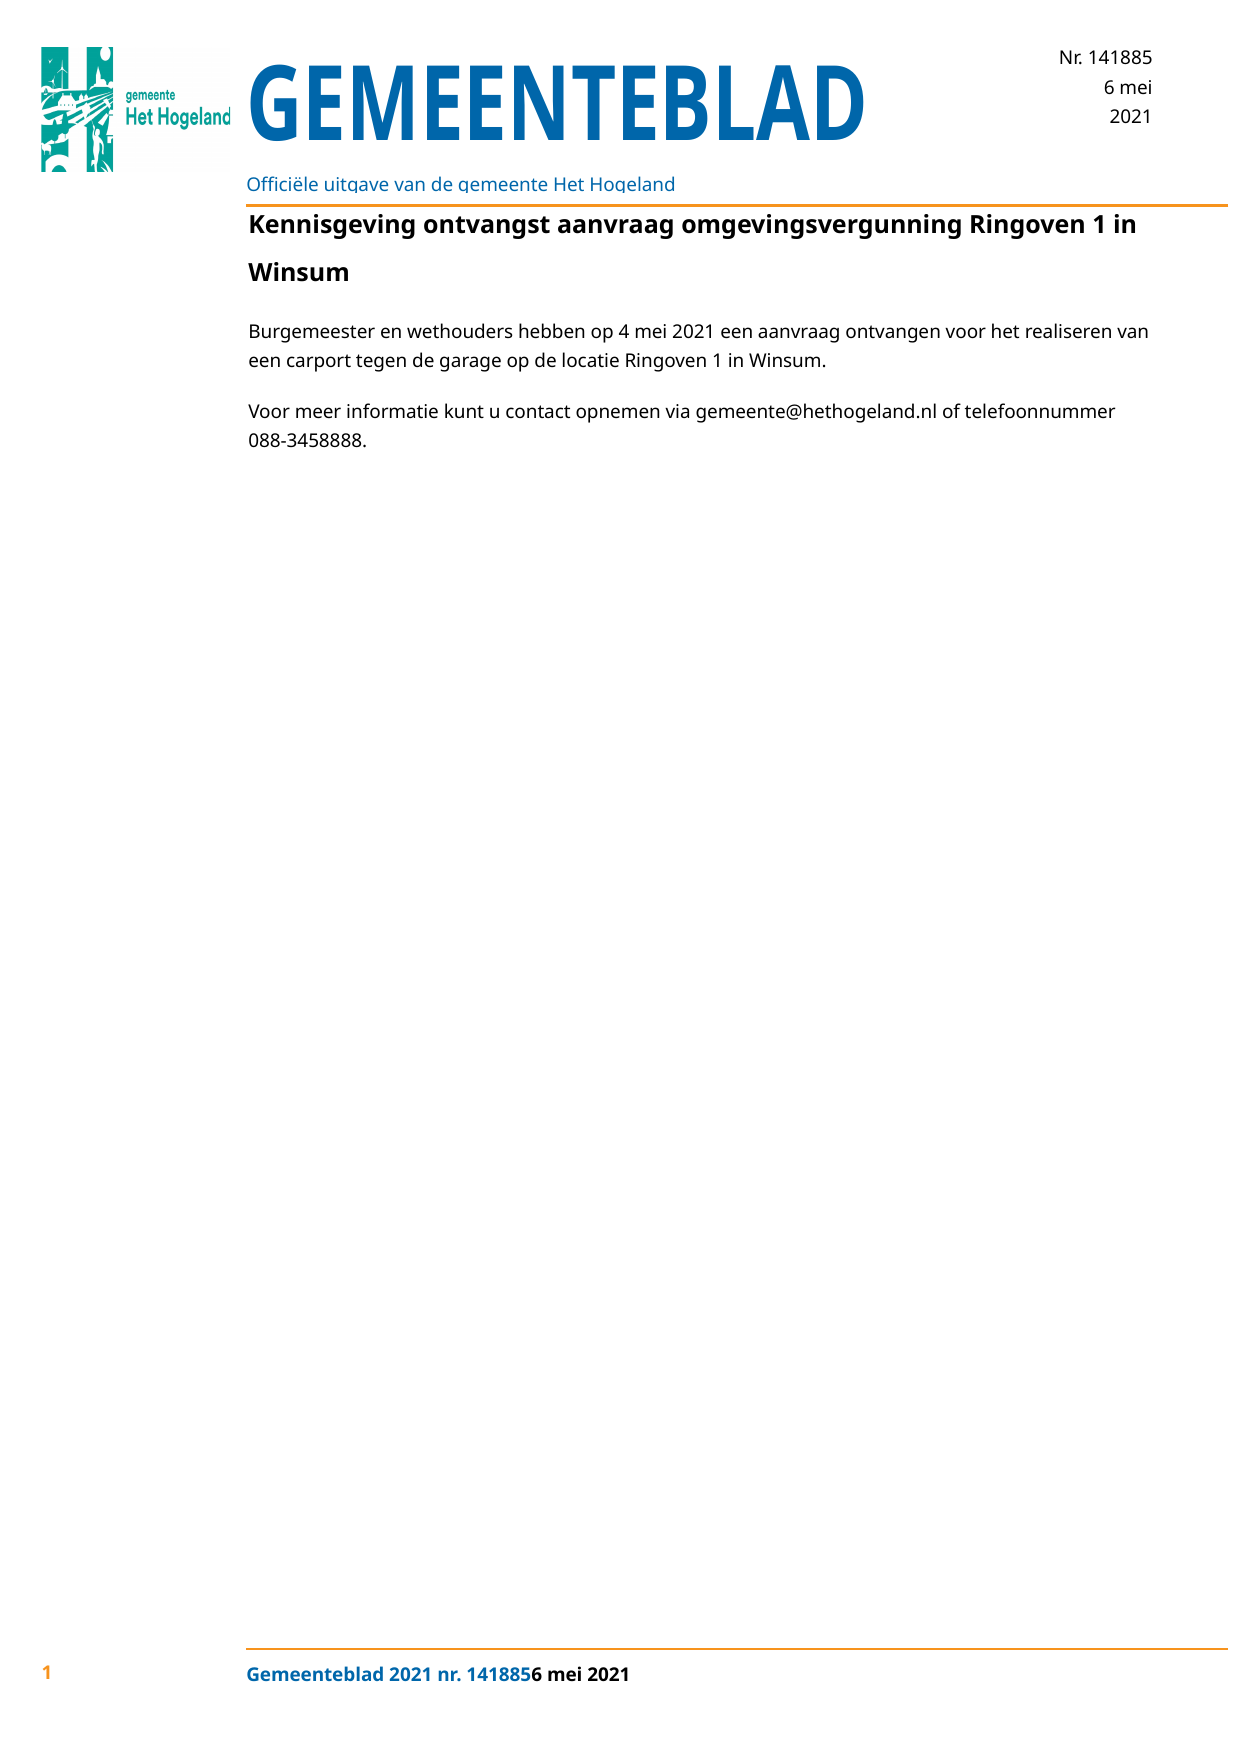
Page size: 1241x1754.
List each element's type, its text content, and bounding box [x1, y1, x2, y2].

text Burgemeester en wethouders hebben op 4 mei 2021 een aanvraag ontvangen voor het realiseren van een carport tegen de garage op de locatie Ringoven 1 in Winsum. [248, 318, 1152, 373]
text Voor meer informatie kunt u contact opnemen via gemeente@hethogeland.nl of telefoonnummer 088-3458888. [248, 398, 1152, 453]
picture [41, 47, 231, 172]
text Kennisgeving ontvangst aanvraag omgevingsvergunning Ringoven 1 in Winsum [248, 207, 1152, 288]
